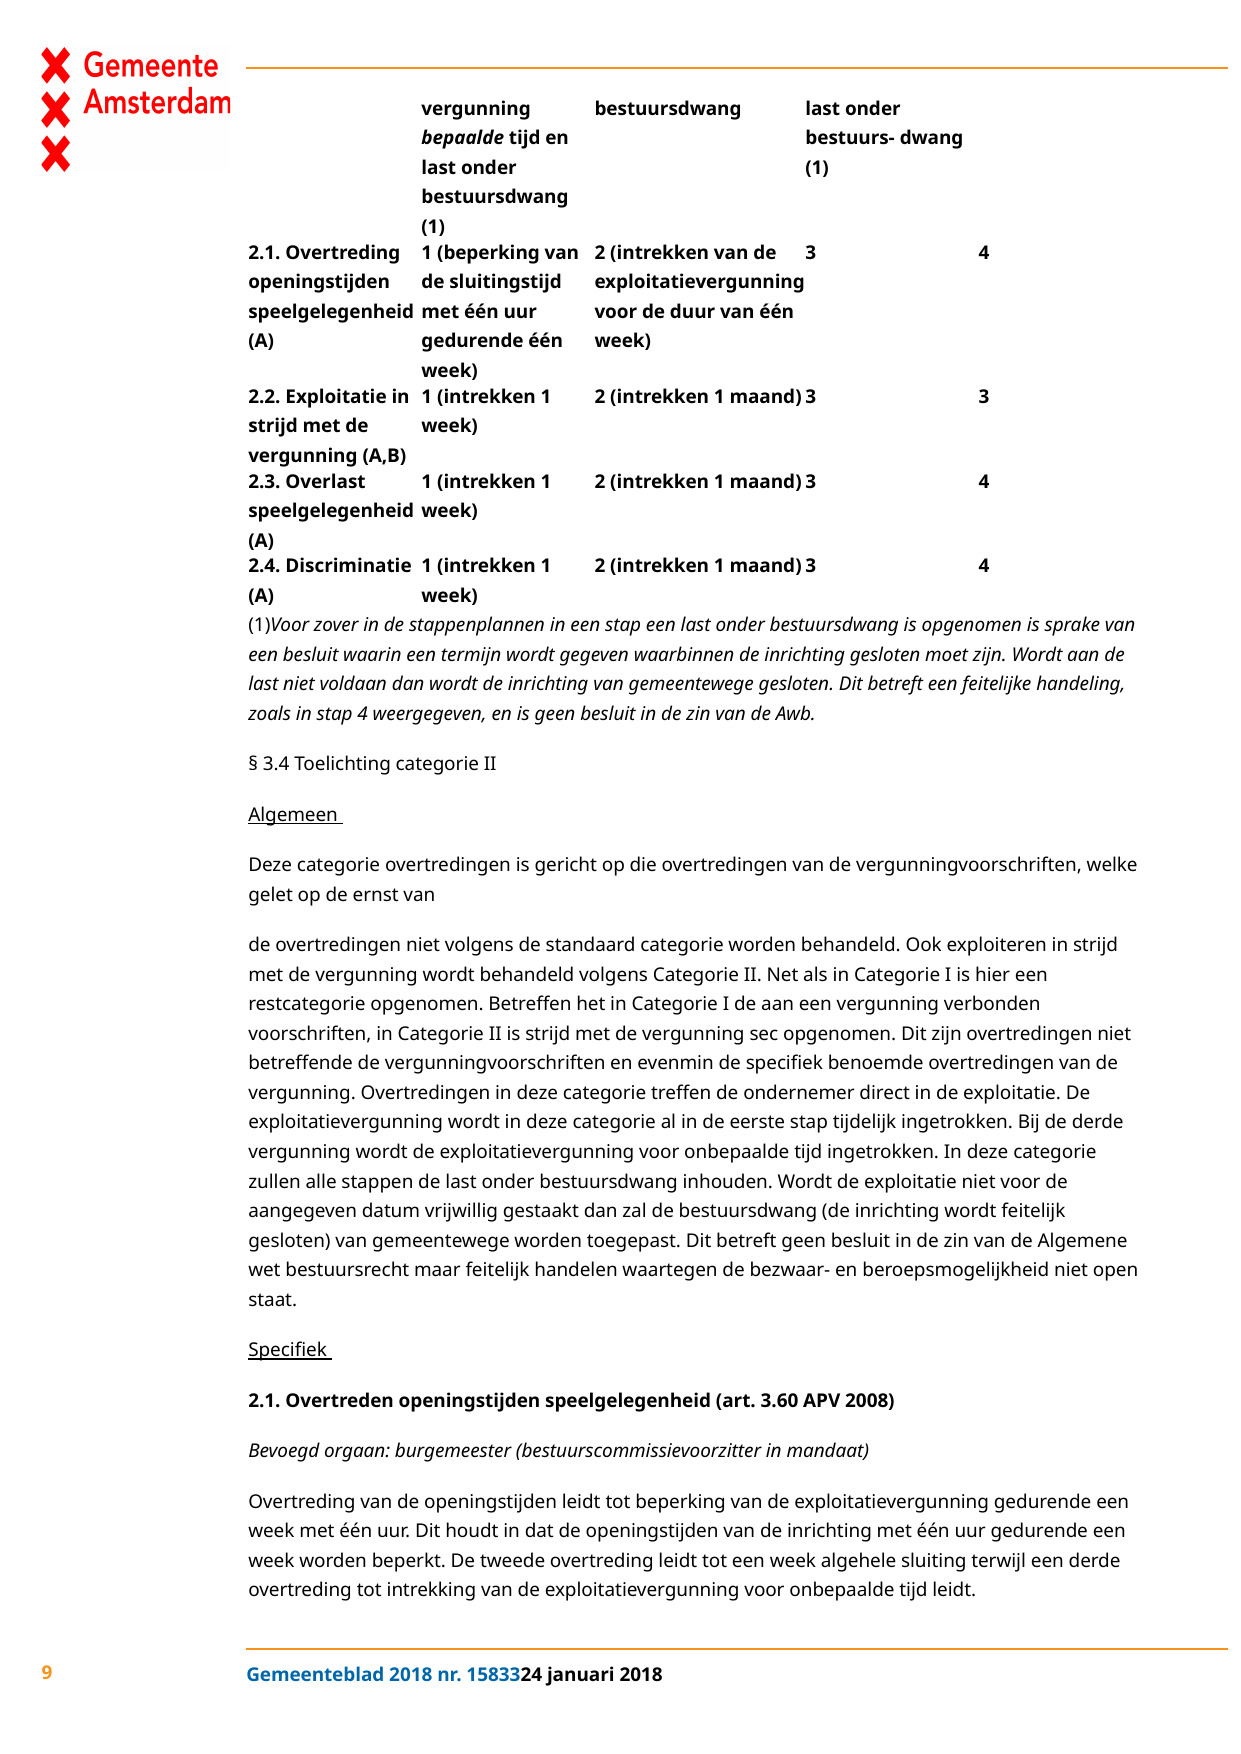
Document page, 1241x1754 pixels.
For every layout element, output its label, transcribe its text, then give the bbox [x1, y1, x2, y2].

table_header vergunning bepaalde tijd en last onder bestuursdwang (1) [421, 95, 594, 239]
table_cell 3 [805, 468, 978, 553]
table_cell 1 (intrekken 1 week) [421, 553, 594, 608]
table_header [248, 95, 421, 239]
table_cell 4 [978, 468, 1152, 553]
table_header bestuursdwang [594, 95, 805, 239]
text § 3.4 Toelichting categorie II [248, 750, 1152, 776]
table_cell 2.2. Exploitatie in strijd met de vergunning (A,B) [248, 383, 421, 468]
table_cell 2.4. Discriminatie (A) [248, 553, 421, 608]
text (1)Voor zover in de stappenplannen in een stap een last onder bestuursdwang is opgenomen is sprake van een besluit waarin een termijn wordt gegeven waarbinnen de inrichting gesloten moet zijn. Wordt aan de last niet voldaan dan wordt de inrichting van gemeentewege gesloten. Dit betreft een feitelijke handeling, zoals in stap 4 weergegeven, en is geen besluit in de zin van de Awb. [248, 611, 1152, 726]
text 2.1. Overtreden openingstijden speelgelegenheid (art. 3.60 APV 2008) [248, 1387, 1152, 1413]
text de overtredingen niet volgens de standaard categorie worden behandeld. Ook exploiteren in strijd met de vergunning wordt behandeld volgens Categorie II. Net als in Categorie I is hier een restcategorie opgenomen. Betreffen het in Categorie I de aan een vergunning verbonden voorschriften, in Categorie II is strijd met de vergunning sec opgenomen. Dit zijn overtredingen niet betreffende de vergunningvoorschriften en evenmin de specifiek benoemde overtredingen van de vergunning. Overtredingen in deze categorie treffen de ondernemer direct in de exploitatie. De exploitatievergunning wordt in deze categorie al in de eerste stap tijdelijk ingetrokken. Bij de derde vergunning wordt de exploitatievergunning voor onbepaalde tijd ingetrokken. In deze categorie zullen alle stappen de last onder bestuursdwang inhouden. Wordt de exploitatie niet voor de aangegeven datum vrijwillig gestaakt dan zal de bestuursdwang (de inrichting wordt feitelijk gesloten) van gemeentewege worden toegepast. Dit betreft geen besluit in de zin van de Algemene wet bestuursrecht maar feitelijk handelen waartegen de bezwaar- en beroepsmogelijkheid niet open staat. [248, 931, 1152, 1312]
table_cell 2.3. Overlast speelgelegenheid (A) [248, 468, 421, 553]
table_cell 2 (intrekken 1 maand) [594, 468, 805, 553]
table_cell 1 (beperking van de sluitingstijd met één uur gedurende één week) [421, 239, 594, 383]
table_cell 2 (intrekken 1 maand) [594, 553, 805, 608]
table_cell 3 [978, 383, 1152, 468]
table_cell 3 [805, 553, 978, 608]
table_header [978, 95, 1152, 239]
table_cell 4 [978, 239, 1152, 383]
text Deze categorie overtredingen is gericht op die overtredingen van de vergunningvoorschriften, welke gelet op de ernst van [248, 851, 1152, 907]
text Bevoegd orgaan: burgemeester (bestuurscommissievoorzitter in mandaat) [248, 1437, 1152, 1463]
picture [41, 47, 231, 172]
text Specifiek [248, 1337, 1152, 1362]
table_cell 2 (intrekken 1 maand) [594, 383, 805, 468]
table_cell 4 [978, 553, 1152, 608]
table_cell 3 [805, 383, 978, 468]
table_cell 3 [805, 239, 978, 383]
table_cell 2 (intrekken van de exploitatievergunning voor de duur van één week) [594, 239, 805, 383]
table_cell 1 (intrekken 1 week) [421, 468, 594, 553]
table_cell 2.1. Overtreding openingstijden speelgelegenheid (A) [248, 239, 421, 383]
table_header last onder bestuurs- dwang (1) [805, 95, 978, 239]
text Algemeen [248, 801, 1152, 827]
table_cell 1 (intrekken 1 week) [421, 383, 594, 468]
text Overtreding van de openingstijden leidt tot beperking van de exploitatievergunning gedurende een week met één uur. Dit houdt in dat de openingstijden van de inrichting met één uur gedurende een week worden beperkt. De tweede overtreding leidt tot een week algehele sluiting terwijl een derde overtreding tot intrekking van de exploitatievergunning voor onbepaalde tijd leidt. [248, 1488, 1152, 1602]
